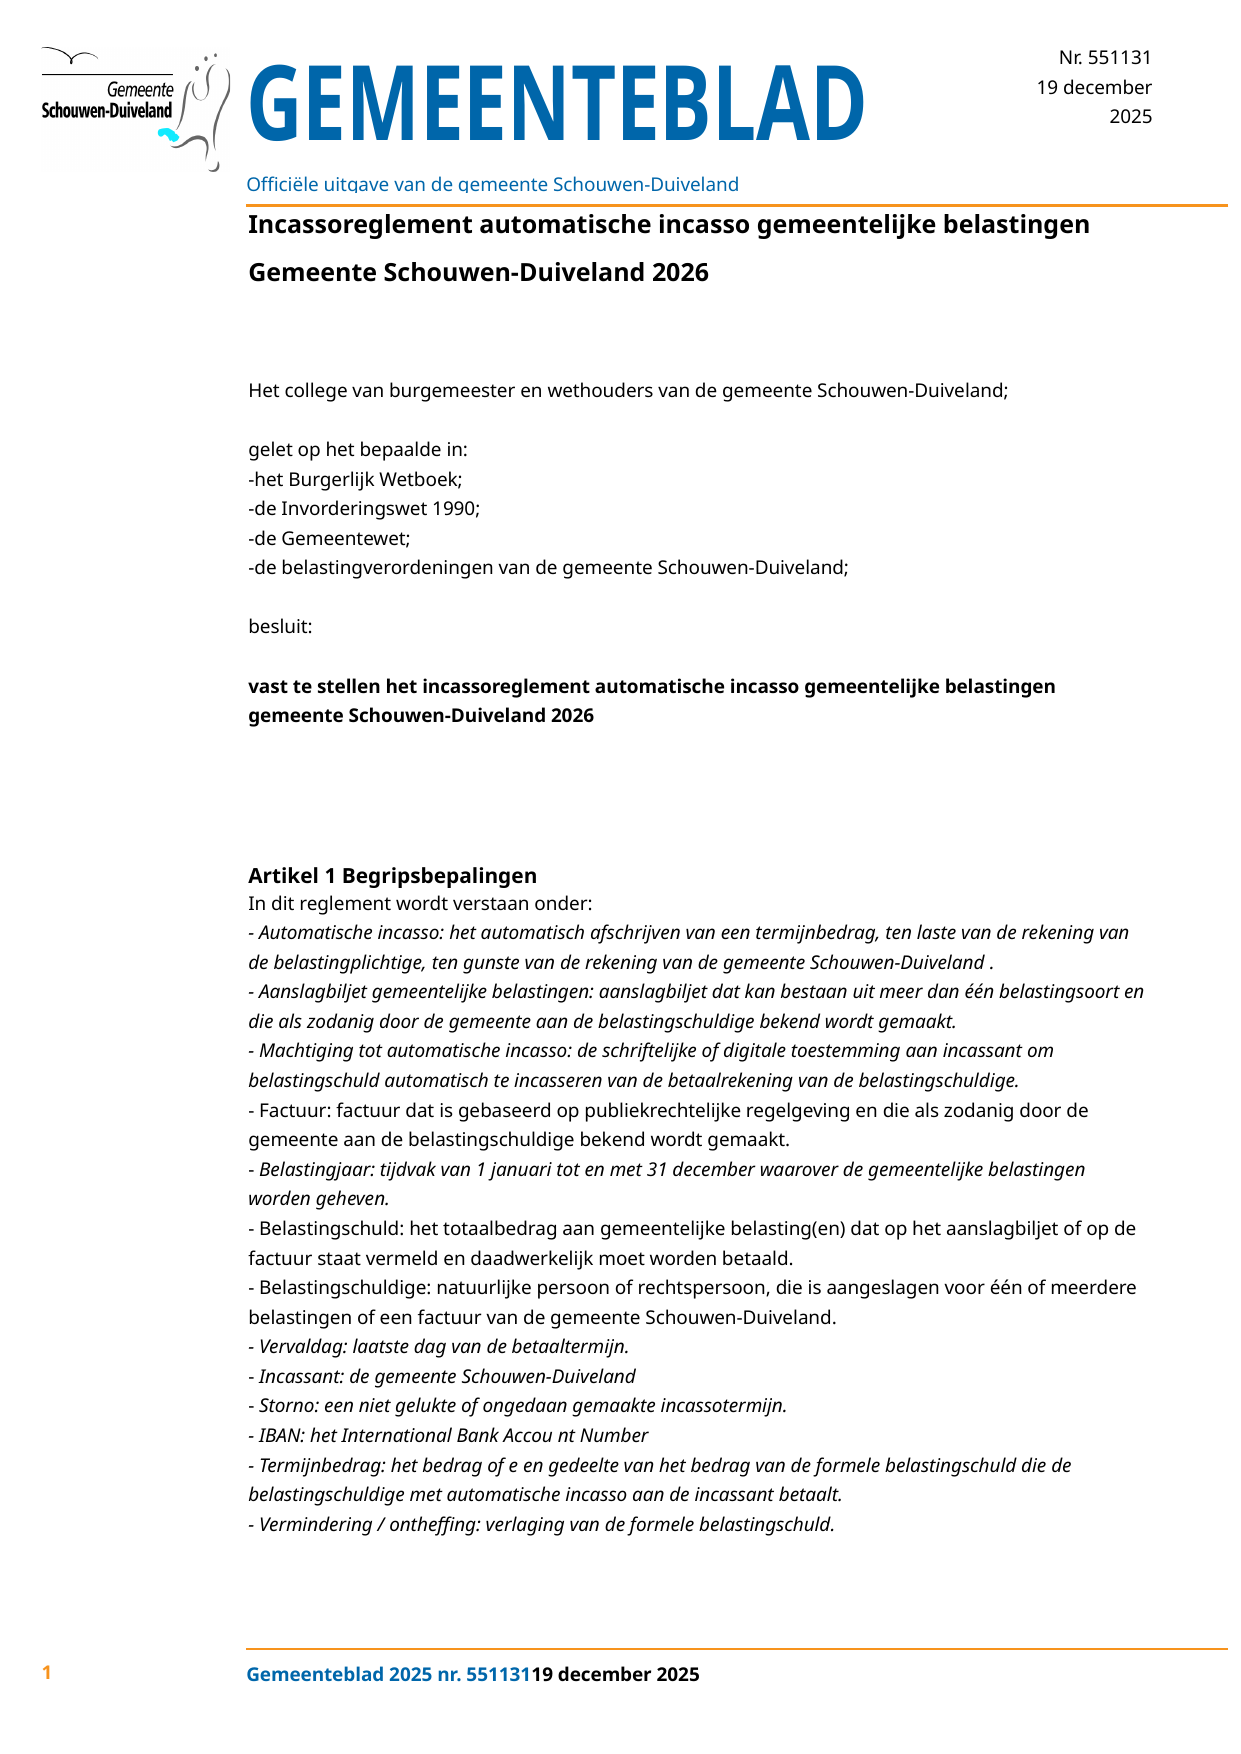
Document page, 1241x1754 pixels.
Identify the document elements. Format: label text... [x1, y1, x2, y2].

picture [41, 47, 231, 172]
text - Factuur: factuur dat is gebaseerd op publiekrechtelijke regelgeving en die als zodanig door de gemeente aan de belastingschuldige bekend wordt gemaakt. [248, 1097, 1152, 1152]
text - Vervaldag: laatste dag van de betaaltermijn. [248, 1333, 1152, 1359]
text - Belastingschuldige: natuurlijke persoon of rechtspersoon, die is aangeslagen voor één of meerdere belastingen of een factuur van de gemeente Schouwen-Duiveland. [248, 1274, 1152, 1330]
text - IBAN: het International Bank Accou nt Number [248, 1422, 1152, 1448]
text Het college van burgemeester en wethouders van de gemeente Schouwen-Duiveland; [248, 377, 1152, 403]
text vast te stellen het incassoreglement automatische incasso gemeentelijke belastingen gemeente Schouwen-Duiveland 2026 [248, 673, 1152, 728]
text besluit: [248, 614, 1152, 639]
text - Machtiging tot automatische incasso: de schriftelijke of digitale toestemming aan incassant om belastingschuld automatisch te incasseren van de betaalrekening van de belastingschuldige. [248, 1038, 1152, 1093]
text In dit reglement wordt verstaan onder: [248, 890, 1152, 916]
text - Vermindering / ontheffing: verlaging van de formele belastingschuld. [248, 1511, 1152, 1537]
text - Incassant: de gemeente Schouwen-Duiveland [248, 1363, 1152, 1389]
text - Termijnbedrag: het bedrag of e en gedeelte van het bedrag van de formele belastingschuld die de belastingschuldige met automatische incasso aan de incassant betaalt. [248, 1452, 1152, 1507]
text Incassoreglement automatische incasso gemeentelijke belastingen Gemeente Schouwen-Duiveland 2026 [248, 207, 1152, 288]
text - Automatische incasso: het automatisch afschrijven van een termijnbedrag, ten laste van de rekening van de belastingplichtige, ten gunste van de rekening van de gemeente Schouwen-Duiveland . [248, 919, 1152, 975]
text -het Burgerlijk Wetboek; [248, 466, 1152, 492]
text - Belastingjaar: tijdvak van 1 januari tot en met 31 december waarover de gemeentelijke belastingen worden geheven. [248, 1156, 1152, 1211]
text - Storno: een niet gelukte of ongedaan gemaakte incassotermijn. [248, 1393, 1152, 1418]
text gelet op het bepaalde in: [248, 436, 1152, 462]
text - Belastingschuld: het totaalbedrag aan gemeentelijke belasting(en) dat op het aanslagbiljet of op de factuur staat vermeld en daadwerkelijk moet worden betaald. [248, 1215, 1152, 1271]
text Artikel 1 Begripsbepalingen [248, 861, 1152, 890]
text -de Invorderingswet 1990; [248, 495, 1152, 521]
text -de Gemeentewet; [248, 525, 1152, 551]
text -de belastingverordeningen van de gemeente Schouwen-Duiveland; [248, 554, 1152, 580]
text - Aanslagbiljet gemeentelijke belastingen: aanslagbiljet dat kan bestaan uit meer dan één belastingsoort en die als zodanig door de gemeente aan de belastingschuldige bekend wordt gemaakt. [248, 978, 1152, 1034]
